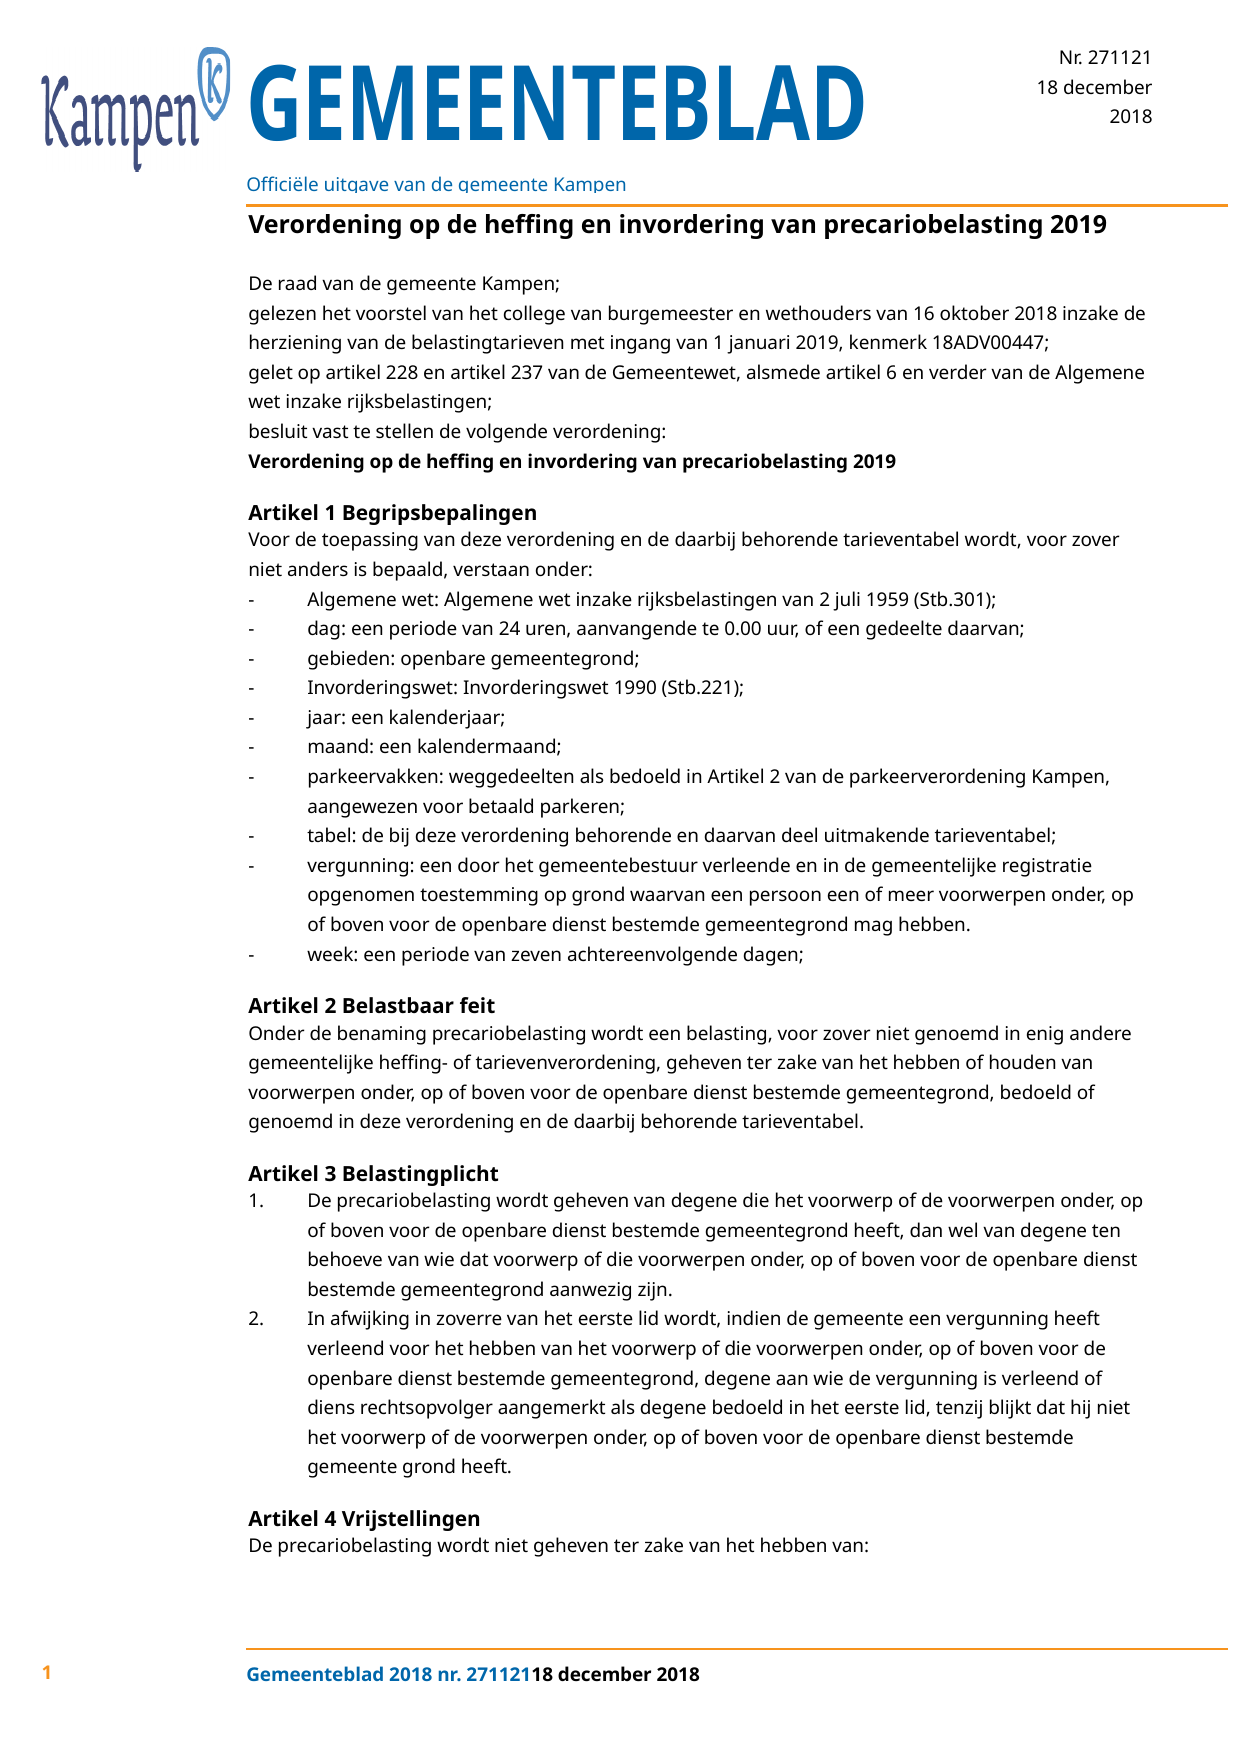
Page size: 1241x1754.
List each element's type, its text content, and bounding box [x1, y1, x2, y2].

text Artikel 1 Begripsbepalingen [248, 498, 1152, 527]
text De precariobelasting wordt niet geheven ter zake van het hebben van: [248, 1532, 1152, 1558]
text gelezen het voorstel van het college van burgemeester en wethouders van 16 oktober 2018 inzake de herziening van de belastingtarieven met ingang van 1 januari 2019, kenmerk 18ADV00447; [248, 300, 1152, 355]
text Artikel 4 Vrijstellingen [248, 1504, 1152, 1532]
text Verordening op de heffing en invordering van precariobelasting 2019 [248, 207, 1152, 241]
list tabel: de bij deze verordening behorende en daarvan deel uitmakende tarieventabel; [248, 822, 1152, 848]
list dag: een periode van 24 uren, aanvangende te 0.00 uur, of een gedeelte daarvan; [248, 615, 1152, 641]
list Invorderingswet: Invorderingswet 1990 (Stb.221); [248, 674, 1152, 700]
list week: een periode van zeven achtereenvolgende dagen; [248, 941, 1152, 967]
text Voor de toepassing van deze verordening en de daarbij behorende tarieventabel wordt, voor zover niet anders is bepaald, verstaan onder: [248, 527, 1152, 582]
list In afwijking in zoverre van het eerste lid wordt, indien de gemeente een vergunning heeft verleend voor het hebben van het voorwerp of die voorwerpen onder, op of boven voor de openbare dienst bestemde gemeentegrond, degene aan wie de vergunning is verleend of diens rechtsopvolger aangemerkt als degene bedoeld in het eerste lid, tenzij blijkt dat hij niet het voorwerp of de voorwerpen onder, op of boven voor de openbare dienst bestemde gemeente grond heeft. [248, 1306, 1152, 1479]
text besluit vast te stellen de volgende verordening: [248, 418, 1152, 444]
text Artikel 3 Belastingplicht [248, 1159, 1152, 1187]
text Verordening op de heffing en invordering van precariobelasting 2019 [248, 448, 1152, 473]
list Algemene wet: Algemene wet inzake rijksbelastingen van 2 juli 1959 (Stb.301); [248, 586, 1152, 612]
text gelet op artikel 228 en artikel 237 van de Gemeentewet, alsmede artikel 6 en verder van de Algemene wet inzake rijksbelastingen; [248, 359, 1152, 414]
list maand: een kalendermaand; [248, 734, 1152, 759]
picture [41, 47, 231, 172]
text Onder de benaming precariobelasting wordt een belasting, voor zover niet genoemd in enig andere gemeentelijke heffing- of tarievenverordening, geheven ter zake van het hebben of houden van voorwerpen onder, op of boven voor de openbare dienst bestemde gemeentegrond, bedoeld of genoemd in deze verordening en de daarbij behorende tarieventabel. [248, 1020, 1152, 1134]
list parkeervakken: weggedeelten als bedoeld in Artikel 2 van de parkeerverordening Kampen, aangewezen voor betaald parkeren; [248, 763, 1152, 819]
list vergunning: een door het gemeentebestuur verleende en in de gemeentelijke registratie opgenomen toestemming op grond waarvan een persoon een of meer voorwerpen onder, op of boven voor de openbare dienst bestemde gemeentegrond mag hebben. [248, 852, 1152, 937]
text Artikel 2 Belastbaar feit [248, 991, 1152, 1020]
text De raad van de gemeente Kampen; [248, 270, 1152, 296]
list gebieden: openbare gemeentegrond; [248, 645, 1152, 671]
list jaar: een kalenderjaar; [248, 704, 1152, 730]
list De precariobelasting wordt geheven van degene die het voorwerp of de voorwerpen onder, op of boven voor de openbare dienst bestemde gemeentegrond heeft, dan wel van degene ten behoeve van wie dat voorwerp of die voorwerpen onder, op of boven voor de openbare dienst bestemde gemeentegrond aanwezig zijn. [248, 1187, 1152, 1302]
